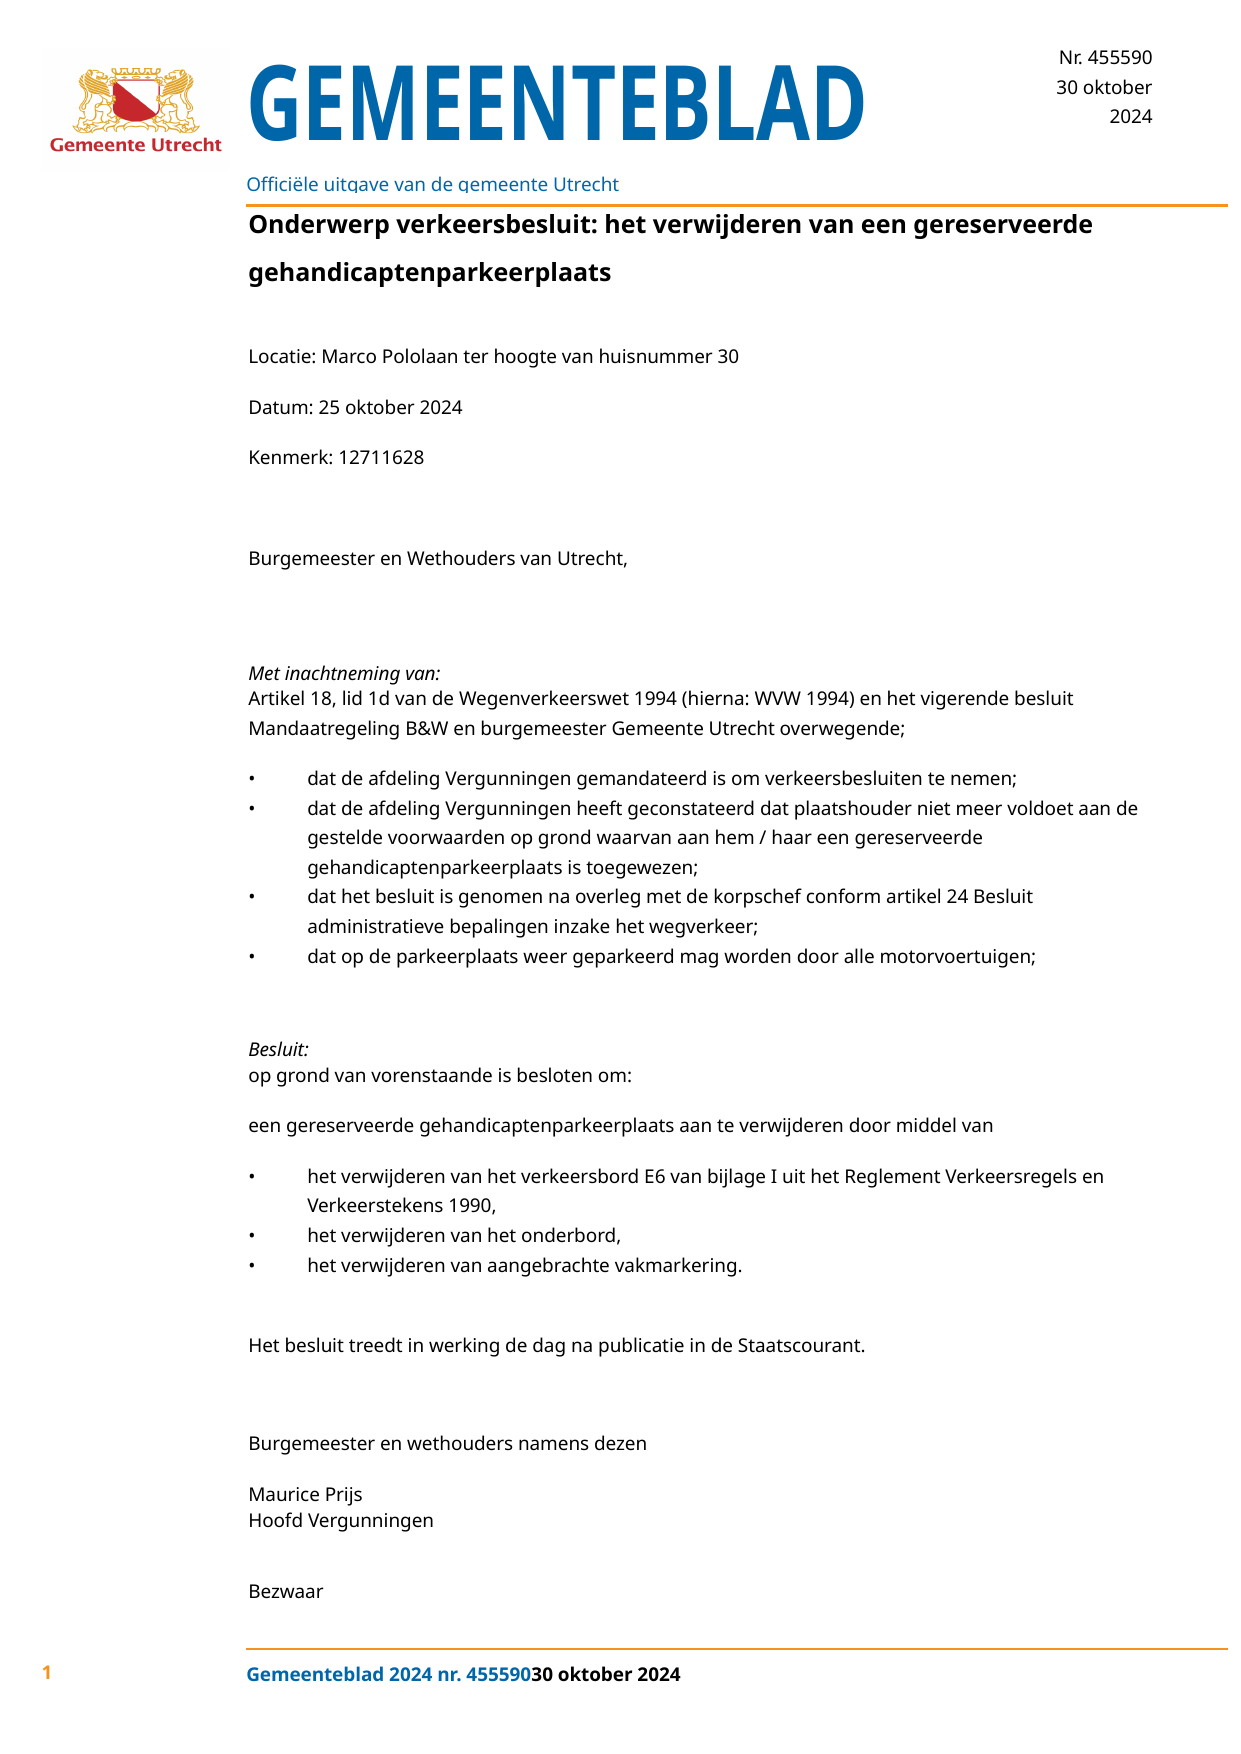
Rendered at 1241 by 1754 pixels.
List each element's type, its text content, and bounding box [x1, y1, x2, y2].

picture [41, 47, 231, 172]
list het verwijderen van aangebrachte vakmarkering. [248, 1252, 1152, 1277]
text een gereserveerde gehandicaptenparkeerplaats aan te verwijderen door middel van [248, 1113, 1152, 1138]
list dat het besluit is genomen na overleg met de korpschef conform artikel 24 Besluit administratieve bepalingen inzake het wegverkeer; [248, 884, 1152, 939]
text Burgemeester en Wethouders van Utrecht, [248, 545, 1152, 571]
text Met inachtneming van: [248, 660, 1152, 685]
list dat op de parkeerplaats weer geparkeerd mag worden door alle motorvoertuigen; [248, 943, 1152, 969]
text Onderwerp verkeersbesluit: het verwijderen van een gereserveerde gehandicaptenparkeerplaats [248, 207, 1152, 288]
list het verwijderen van het verkeersbord E6 van bijlage I uit het Reglement Verkeersregels en Verkeerstekens 1990, [248, 1163, 1152, 1218]
text Artikel 18, lid 1d van de Wegenverkeerswet 1994 (hierna: WVW 1994) en het vigerende besluit Mandaatregeling B&W en burgemeester Gemeente Utrecht overwegende; [248, 685, 1152, 741]
text Datum: 25 oktober 2024 [248, 394, 1152, 420]
list dat de afdeling Vergunningen gemandateerd is om verkeersbesluiten te nemen; [248, 765, 1152, 791]
text Locatie: Marco Pololaan ter hoogte van huisnummer 30 [248, 344, 1152, 369]
text Besluit: [248, 1036, 1152, 1062]
text Het besluit treedt in werking de dag na publicatie in de Staatscourant. [248, 1332, 1152, 1357]
list dat de afdeling Vergunningen heeft geconstateerd dat plaatshouder niet meer voldoet aan de gestelde voorwaarden op grond waarvan aan hem / haar een gereserveerde gehandicaptenparkeerplaats is toegewezen; [248, 795, 1152, 880]
list het verwijderen van het onderbord, [248, 1222, 1152, 1248]
text Maurice Prijs [248, 1481, 1152, 1507]
text Kenmerk: 12711628 [248, 444, 1152, 470]
text op grond van vorenstaande is besloten om: [248, 1062, 1152, 1088]
text Bezwaar [248, 1583, 1152, 1603]
text Burgemeester en wethouders namens dezen [248, 1430, 1152, 1456]
text Hoofd Vergunningen [248, 1507, 1152, 1533]
